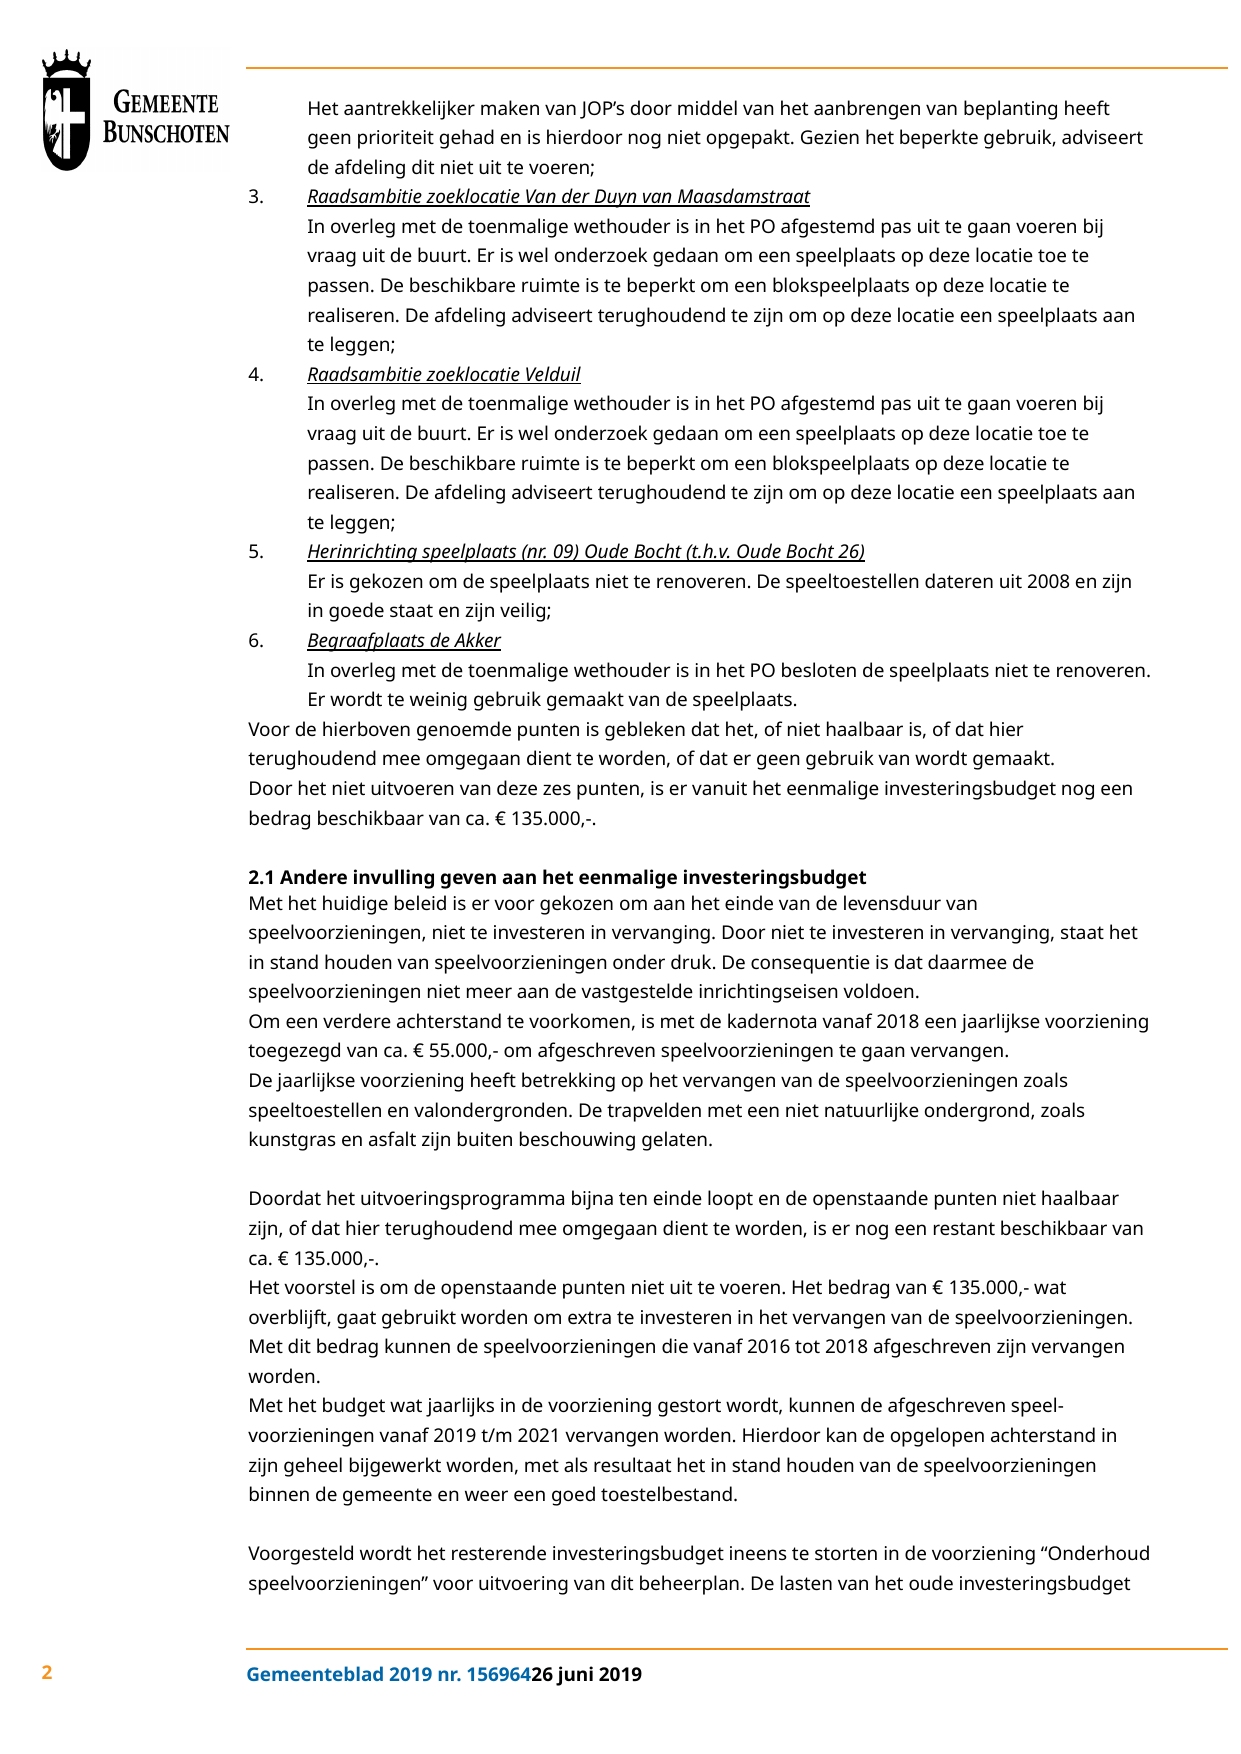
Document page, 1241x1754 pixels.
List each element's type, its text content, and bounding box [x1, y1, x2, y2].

text Door het niet uitvoeren van deze zes punten, is er vanuit het eenmalige investeringsbudget nog een bedrag beschikbaar van ca. € 135.000,-. [248, 775, 1152, 831]
text Met dit bedrag kunnen de speelvoorzieningen die vanaf 2016 tot 2018 afgeschreven zijn vervangen worden. [248, 1333, 1152, 1389]
list Raadsambitie zoeklocatie Velduil [248, 361, 1152, 387]
list Er is gekozen om de speelplaats niet te renoveren. De speeltoestellen dateren uit 2008 en zijn in goede staat en zijn veilig; [248, 568, 1152, 623]
list Herinrichting speelplaats (nr. 09) Oude Bocht (t.h.v. Oude Bocht 26) [248, 538, 1152, 564]
text Doordat het uitvoeringsprogramma bijna ten einde loopt en de openstaande punten niet haalbaar zijn, of dat hier terughoudend mee omgegaan dient te worden, is er nog een restant beschikbaar van ca. € 135.000,-. [248, 1186, 1152, 1270]
list In overleg met de toenmalige wethouder is in het PO afgestemd pas uit te gaan voeren bij vraag uit de buurt. Er is wel onderzoek gedaan om een speelplaats op deze locatie toe te passen. De beschikbare ruimte is te beperkt om een blokspeelplaats op deze locatie te realiseren. De afdeling adviseert terughoudend te zijn om op deze locatie een speelplaats aan te leggen; [248, 213, 1152, 357]
list In overleg met de toenmalige wethouder is in het PO besloten de speelplaats niet te renoveren. Er wordt te weinig gebruik gemaakt van de speelplaats. [248, 657, 1152, 712]
picture [41, 47, 231, 172]
list In overleg met de toenmalige wethouder is in het PO afgestemd pas uit te gaan voeren bij vraag uit de buurt. Er is wel onderzoek gedaan om een speelplaats op deze locatie toe te passen. De beschikbare ruimte is te beperkt om een blokspeelplaats op deze locatie te realiseren. De afdeling adviseert terughoudend te zijn om op deze locatie een speelplaats aan te leggen; [248, 391, 1152, 535]
text Voorgesteld wordt het resterende investeringsbudget ineens te storten in de voorziening “Onderhoud speelvoorzieningen” voor uitvoering van dit beheerplan. De lasten van het oude investeringsbudget [248, 1541, 1152, 1596]
text Het voorstel is om de openstaande punten niet uit te voeren. Het bedrag van € 135.000,- wat overblijft, gaat gebruikt worden om extra te investeren in het vervangen van de speelvoorzieningen. [248, 1274, 1152, 1329]
text 2.1 Andere invulling geven aan het eenmalige investeringsbudget [248, 864, 1152, 890]
list Begraafplaats de Akker [248, 627, 1152, 653]
text Met het budget wat jaarlijks in de voorziening gestort wordt, kunnen de afgeschreven speel-voorzieningen vanaf 2019 t/m 2021 vervangen worden. Hierdoor kan de opgelopen achterstand in zijn geheel bijgewerkt worden, met als resultaat het in stand houden van de speelvoorzieningen binnen de gemeente en weer een goed toestelbestand. [248, 1393, 1152, 1507]
list Het aantrekkelijker maken van JOP’s door middel van het aanbrengen van beplanting heeft geen prioriteit gehad en is hierdoor nog niet opgepakt. Gezien het beperkte gebruik, adviseert de afdeling dit niet uit te voeren; [248, 95, 1152, 180]
text Voor de hierboven genoemde punten is gebleken dat het, of niet haalbaar is, of dat hier terughoudend mee omgegaan dient te worden, of dat er geen gebruik van wordt gemaakt. [248, 716, 1152, 771]
list Raadsambitie zoeklocatie Van der Duyn van Maasdamstraat [248, 183, 1152, 209]
text De jaarlijkse voorziening heeft betrekking op het vervangen van de speelvoorzieningen zoals speeltoestellen en valondergronden. De trapvelden met een niet natuurlijke ondergrond, zoals kunstgras en asfalt zijn buiten beschouwing gelaten. [248, 1067, 1152, 1152]
text Met het huidige beleid is er voor gekozen om aan het einde van de levensduur van speelvoorzieningen, niet te investeren in vervanging. Door niet te investeren in vervanging, staat het in stand houden van speelvoorzieningen onder druk. De consequentie is dat daarmee de speelvoorzieningen niet meer aan de vastgestelde inrichtingseisen voldoen. [248, 890, 1152, 1004]
text Om een verdere achterstand te voorkomen, is met de kadernota vanaf 2018 een jaarlijkse voorziening toegezegd van ca. € 55.000,- om afgeschreven speelvoorzieningen te gaan vervangen. [248, 1008, 1152, 1063]
